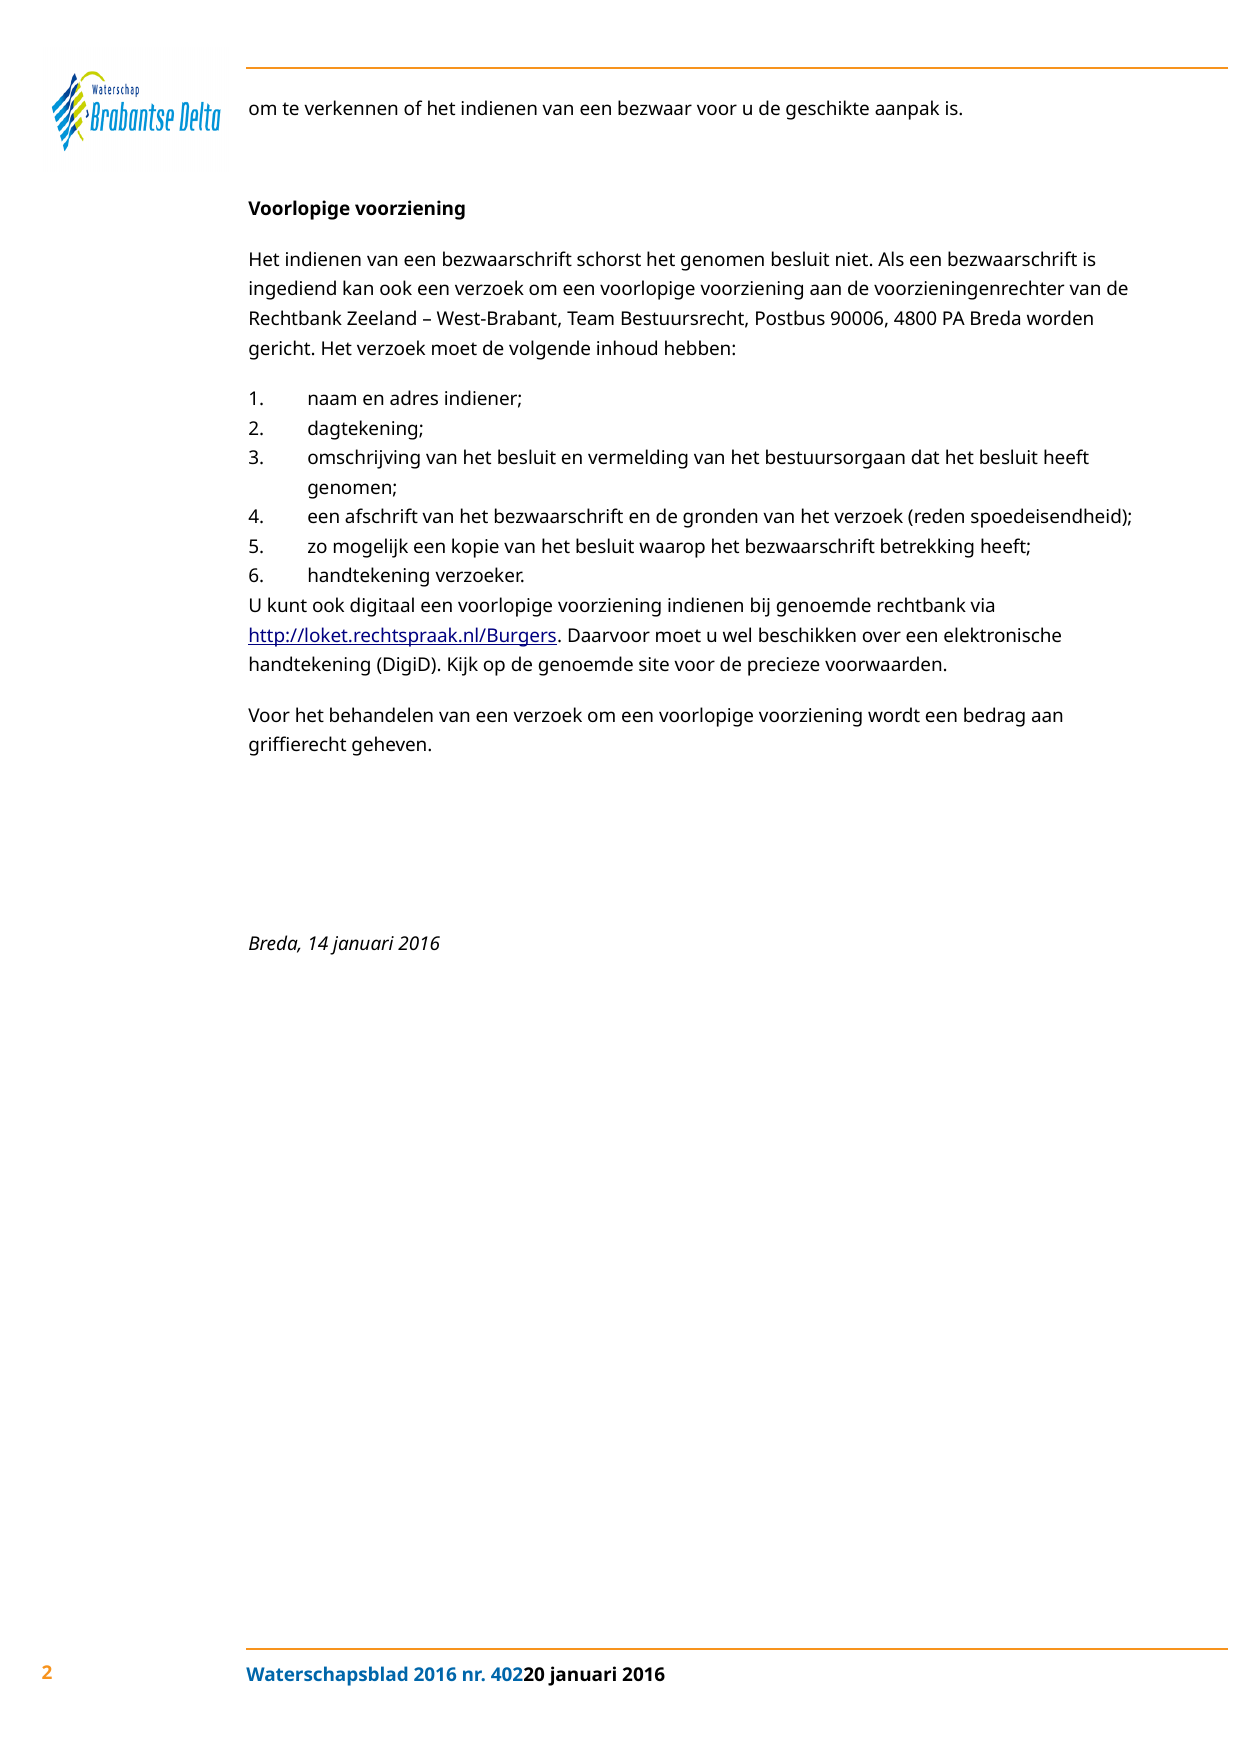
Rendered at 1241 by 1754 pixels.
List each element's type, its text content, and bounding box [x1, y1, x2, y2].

list naam en adres indiener; [248, 385, 1152, 411]
text Voorlopige voorziening [248, 196, 1152, 221]
text Voor het behandelen van een verzoek om een voorlopige voorziening wordt een bedrag aan griffierecht geheven. [248, 702, 1152, 757]
list omschrijving van het besluit en vermelding van het bestuursorgaan dat het besluit heeft genomen; [248, 444, 1152, 500]
list zo mogelijk een kopie van het besluit waarop het bezwaarschrift betrekking heeft; [248, 533, 1152, 559]
list een afschrift van het bezwaarschrift en de gronden van het verzoek (reden spoedeisendheid); [248, 503, 1152, 529]
text om te verkennen of het indienen van een bezwaar voor u de geschikte aanpak is. [248, 95, 1152, 121]
list dagtekening; [248, 415, 1152, 441]
text Het indienen van een bezwaarschrift schorst het genomen besluit niet. Als een bezwaarschrift is ingediend kan ook een verzoek om een voorlopige voorziening aan de voorzieningenrechter van de Rechtbank Zeeland – West-Brabant, Team Bestuursrecht, Postbus 90006, 4800 PA Breda worden gericht. Het verzoek moet de volgende inhoud hebben: [248, 246, 1152, 361]
picture [41, 47, 231, 172]
text U kunt ook digitaal een voorlopige voorziening indienen bij genoemde rechtbank via http://loket.rechtspraak.nl/Burgers. Daarvoor moet u wel beschikken over een elektronische handtekening (DigiD). Kijk op de genoemde site voor de precieze voorwaarden. [248, 592, 1152, 677]
list handtekening verzoeker. [248, 563, 1152, 588]
text Breda, 14 januari 2016 [248, 931, 1152, 956]
